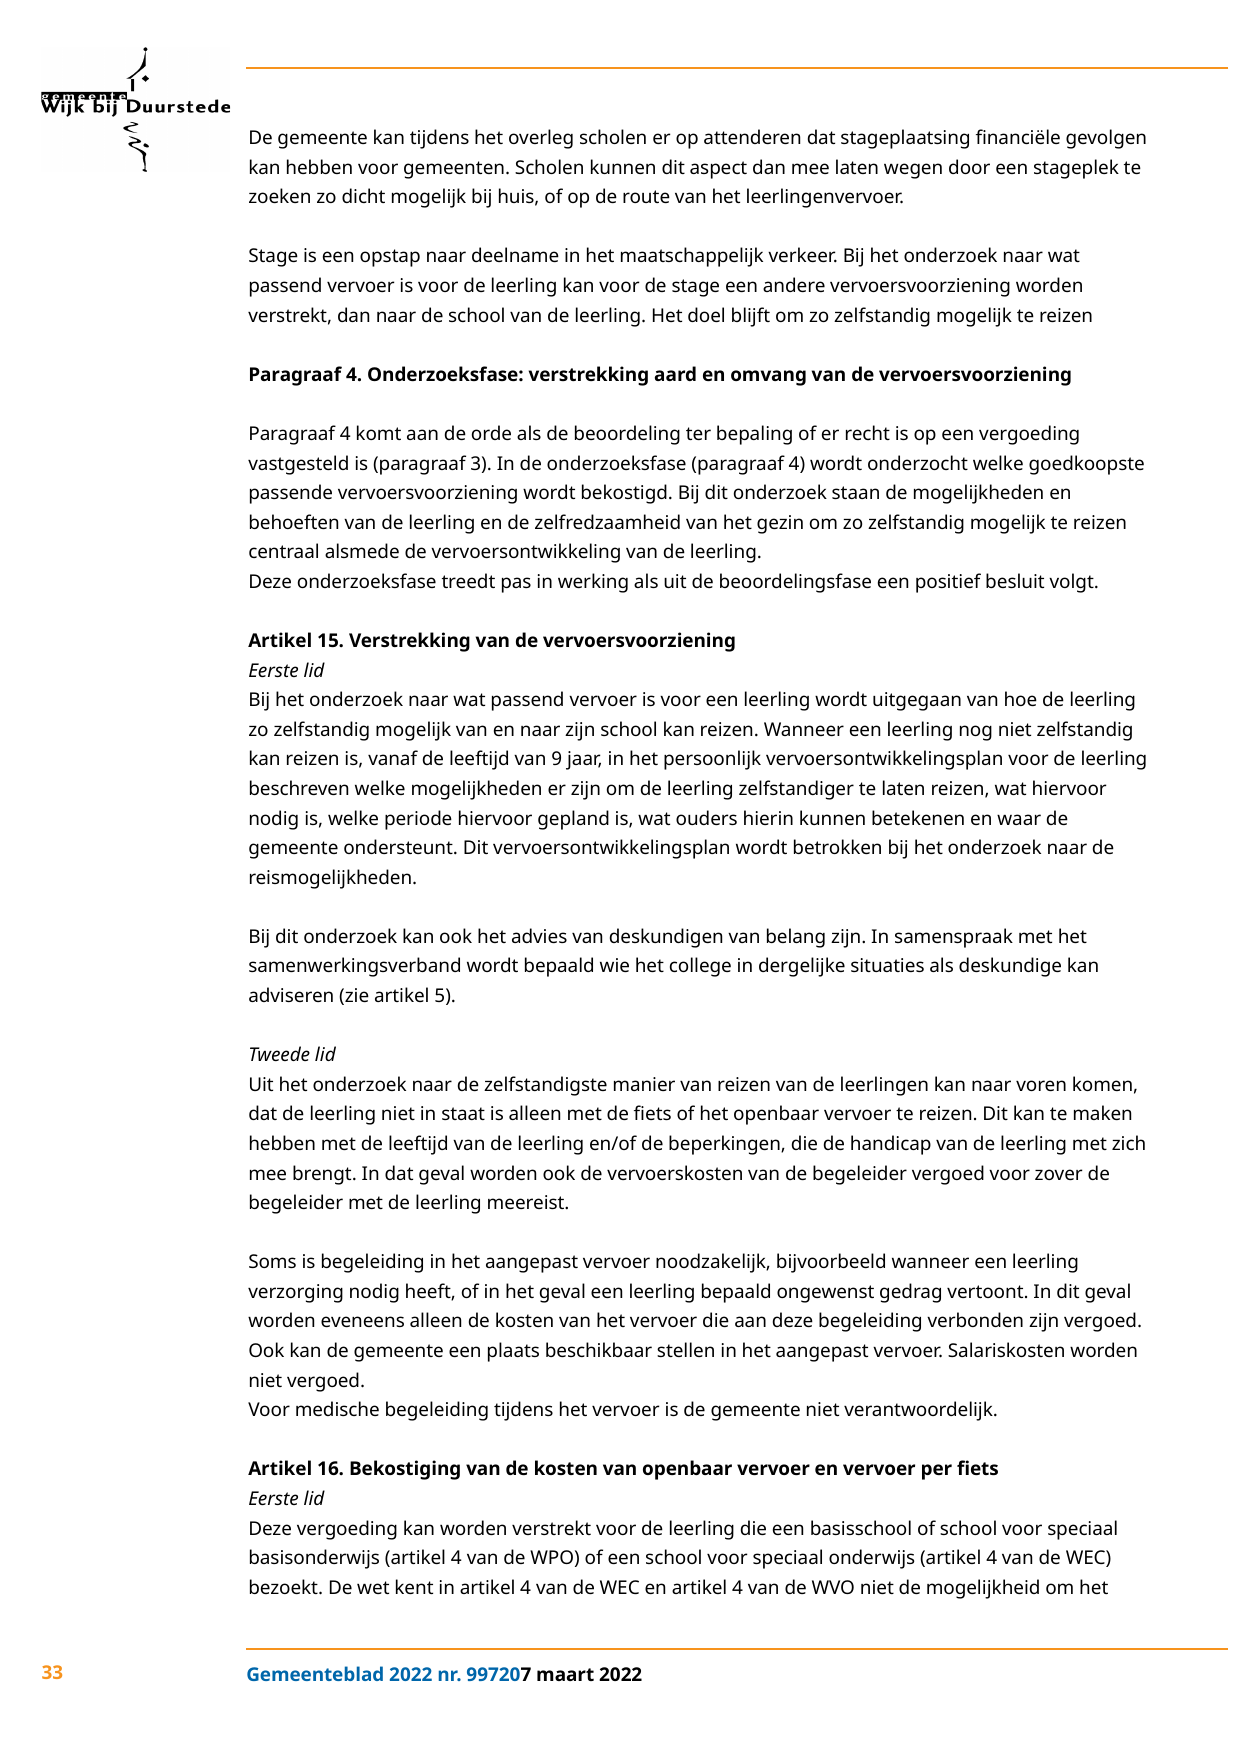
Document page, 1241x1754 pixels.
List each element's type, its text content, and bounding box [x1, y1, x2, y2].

picture [41, 47, 231, 172]
text Deze onderzoeksfase treedt pas in werking als uit de beoordelingsfase een positief besluit volgt. [248, 568, 1152, 594]
text Bij dit onderzoek kan ook het advies van deskundigen van belang zijn. In samenspraak met het samenwerkingsverband wordt bepaald wie het college in dergelijke situaties als deskundige kan adviseren (zie artikel 5). [248, 923, 1152, 1008]
text Artikel 16. Bekostiging van de kosten van openbaar vervoer en vervoer per fiets [248, 1456, 1152, 1481]
text Deze vergoeding kan worden verstrekt voor de leerling die een basisschool of school voor speciaal basisonderwijs (artikel 4 van de WPO) of een school voor speciaal onderwijs (artikel 4 van de WEC) bezoekt. De wet kent in artikel 4 van de WEC en artikel 4 van de WVO niet de mogelijkheid om het [248, 1515, 1152, 1600]
text Eerste lid [248, 1485, 1152, 1511]
text Voor medische begeleiding tijdens het vervoer is de gemeente niet verantwoordelijk. [248, 1396, 1152, 1422]
text Artikel 15. Verstrekking van de vervoersvoorziening [248, 627, 1152, 653]
text Bij het onderzoek naar wat passend vervoer is voor een leerling wordt uitgegaan van hoe de leerling zo zelfstandig mogelijk van en naar zijn school kan reizen. Wanneer een leerling nog niet zelfstandig kan reizen is, vanaf de leeftijd van 9 jaar, in het persoonlijk vervoersontwikkelingsplan voor de leerling beschreven welke mogelijkheden er zijn om de leerling zelfstandiger te laten reizen, wat hiervoor nodig is, welke periode hiervoor gepland is, wat ouders hierin kunnen betekenen en waar de gemeente ondersteunt. Dit vervoersontwikkelingsplan wordt betrokken bij het onderzoek naar de reismogelijkheden. [248, 686, 1152, 890]
text Paragraaf 4. Onderzoeksfase: verstrekking aard en omvang van de vervoersvoorziening [248, 361, 1152, 387]
text Tweede lid [248, 1041, 1152, 1067]
text De gemeente kan tijdens het overleg scholen er op attenderen dat stageplaatsing financiële gevolgen kan hebben voor gemeenten. Scholen kunnen dit aspect dan mee laten wegen door een stageplek te zoeken zo dicht mogelijk bij huis, of op de route van het leerlingenvervoer. [248, 124, 1152, 209]
text Soms is begeleiding in het aangepast vervoer noodzakelijk, bijvoorbeeld wanneer een leerling verzorging nodig heeft, of in het geval een leerling bepaald ongewenst gedrag vertoont. In dit geval worden eveneens alleen de kosten van het vervoer die aan deze begeleiding verbonden zijn vergoed. Ook kan de gemeente een plaats beschikbaar stellen in het aangepast vervoer. Salariskosten worden niet vergoed. [248, 1248, 1152, 1393]
text Paragraaf 4 komt aan de orde als de beoordeling ter bepaling of er recht is op een vergoeding vastgesteld is (paragraaf 3). In de onderzoeksfase (paragraaf 4) wordt onderzocht welke goedkoopste passende vervoersvoorziening wordt bekostigd. Bij dit onderzoek staan de mogelijkheden en behoeften van de leerling en de zelfredzaamheid van het gezin om zo zelfstandig mogelijk te reizen centraal alsmede de vervoersontwikkeling van de leerling. [248, 420, 1152, 564]
text Uit het onderzoek naar de zelfstandigste manier van reizen van de leerlingen kan naar voren komen, dat de leerling niet in staat is alleen met de fiets of het openbaar vervoer te reizen. Dit kan te maken hebben met de leeftijd van de leerling en/of de beperkingen, die de handicap van de leerling met zich mee brengt. In dat geval worden ook de vervoerskosten van de begeleider vergoed voor zover de begeleider met de leerling meereist. [248, 1071, 1152, 1215]
text Eerste lid [248, 657, 1152, 683]
text Stage is een opstap naar deelname in het maatschappelijk verkeer. Bij het onderzoek naar wat passend vervoer is voor de leerling kan voor de stage een andere vervoersvoorziening worden verstrekt, dan naar de school van de leerling. Het doel blijft om zo zelfstandig mogelijk te reizen [248, 243, 1152, 328]
